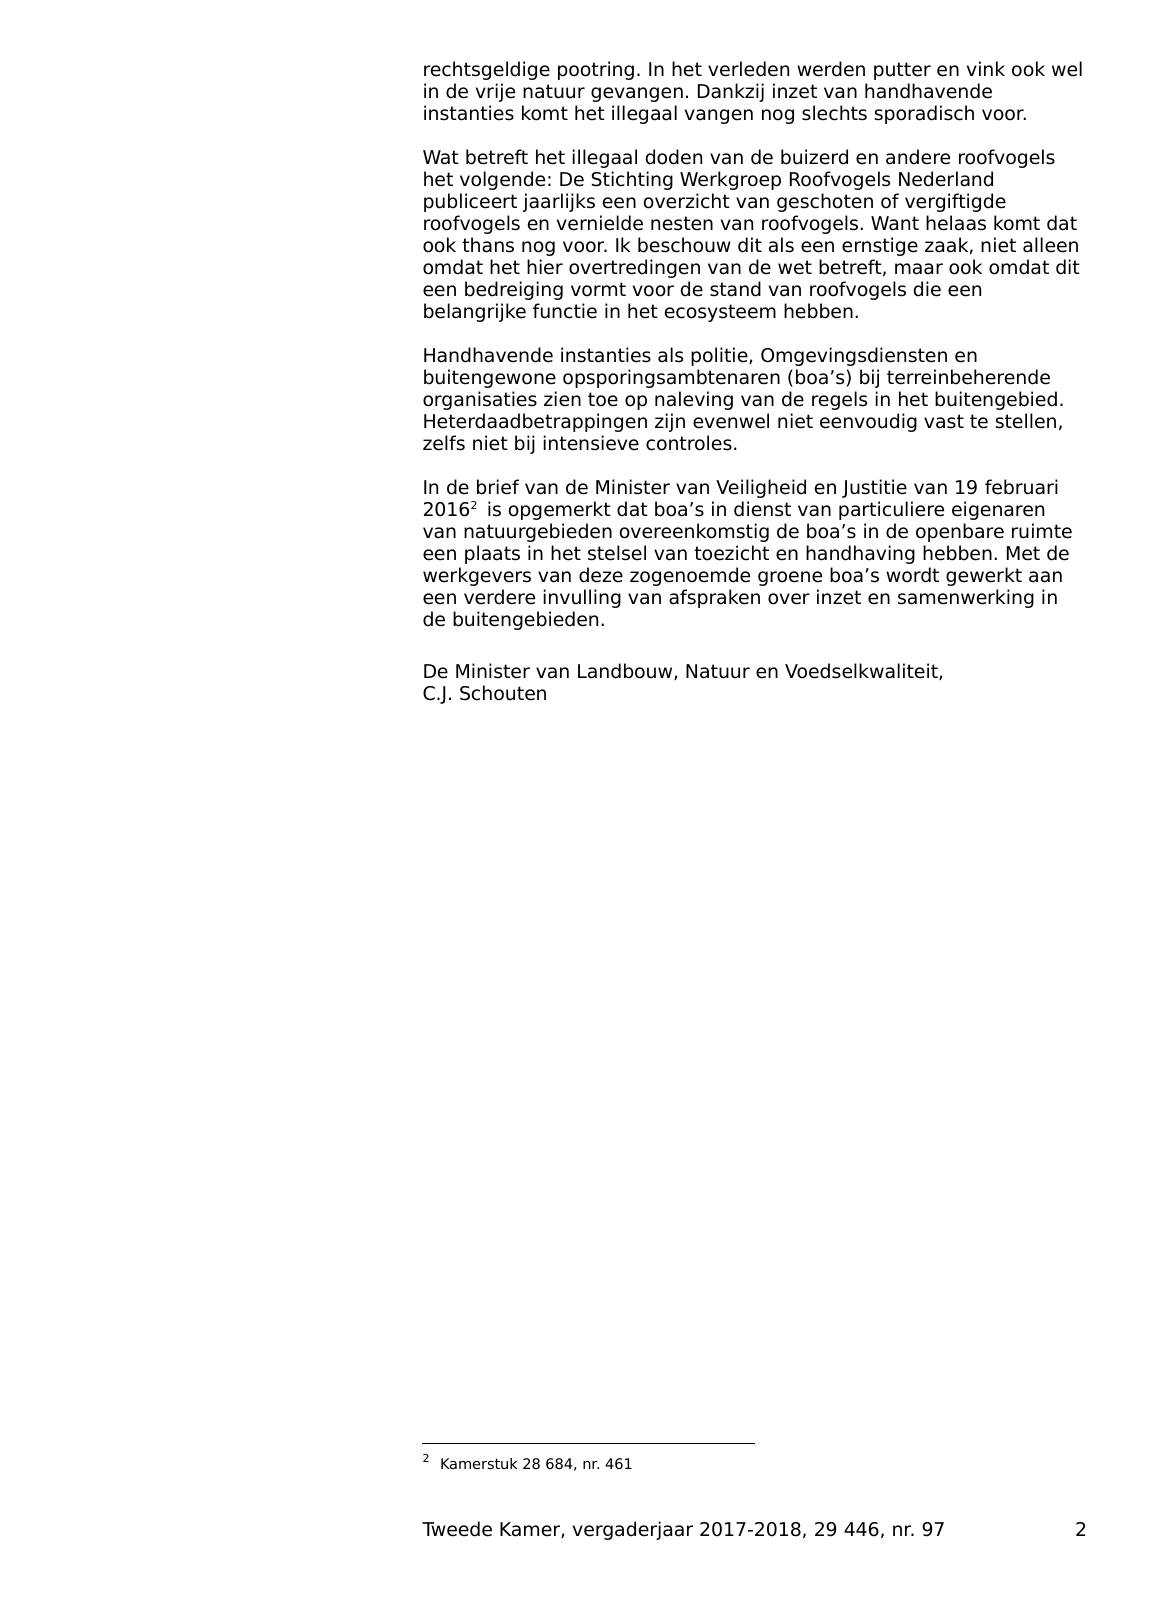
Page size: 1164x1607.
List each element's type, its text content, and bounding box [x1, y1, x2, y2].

text rechtsgeldige pootring. In het verleden werden putter en vink ook wel in de vrije natuur gevangen. Dankzij inzet van handhavende instanties komt het illegaal vangen nog slechts sporadisch voor. [422, 59, 1087, 125]
text In de brief van de Minister van Veiligheid en Justitie van 19 februari 2016 is opgemerkt dat boa’s in dienst van particuliere eigenaren van natuurgebieden overeenkomstig de boa’s in de openbare ruimte een plaats in het stelsel van toezicht en handhaving hebben. Met de werkgevers van deze zogenoemde groene boa’s wordt gewerkt aan een verdere invulling van afspraken over inzet en samenwerking in de buitengebieden. [422, 477, 1087, 631]
text De Minister van Landbouw, Natuur en Voedselkwaliteit, C.J. Schouten [422, 661, 1087, 705]
text Handhavende instanties als politie, Omgevingsdiensten en buitengewone opsporingsambtenaren (boa’s) bij terreinbeherende organisaties zien toe op naleving van de regels in het buitengebied. Heterdaadbetrappingen zijn evenwel niet eenvoudig vast te stellen, zelfs niet bij intensieve controles. [422, 345, 1087, 455]
text Kamerstuk 28 684, nr. 461 [422, 1452, 1087, 1474]
text Wat betreft het illegaal doden van de buizerd en andere roofvogels het volgende: De Stichting Werkgroep Roofvogels Nederland publiceert jaarlijks een overzicht van geschoten of vergiftigde roofvogels en vernielde nesten van roofvogels. Want helaas komt dat ook thans nog voor. Ik beschouw dit als een ernstige zaak, niet alleen omdat het hier overtredingen van de wet betreft, maar ook omdat dit een bedreiging vormt voor de stand van roofvogels die een belangrijke functie in het ecosysteem hebben. [422, 147, 1087, 323]
